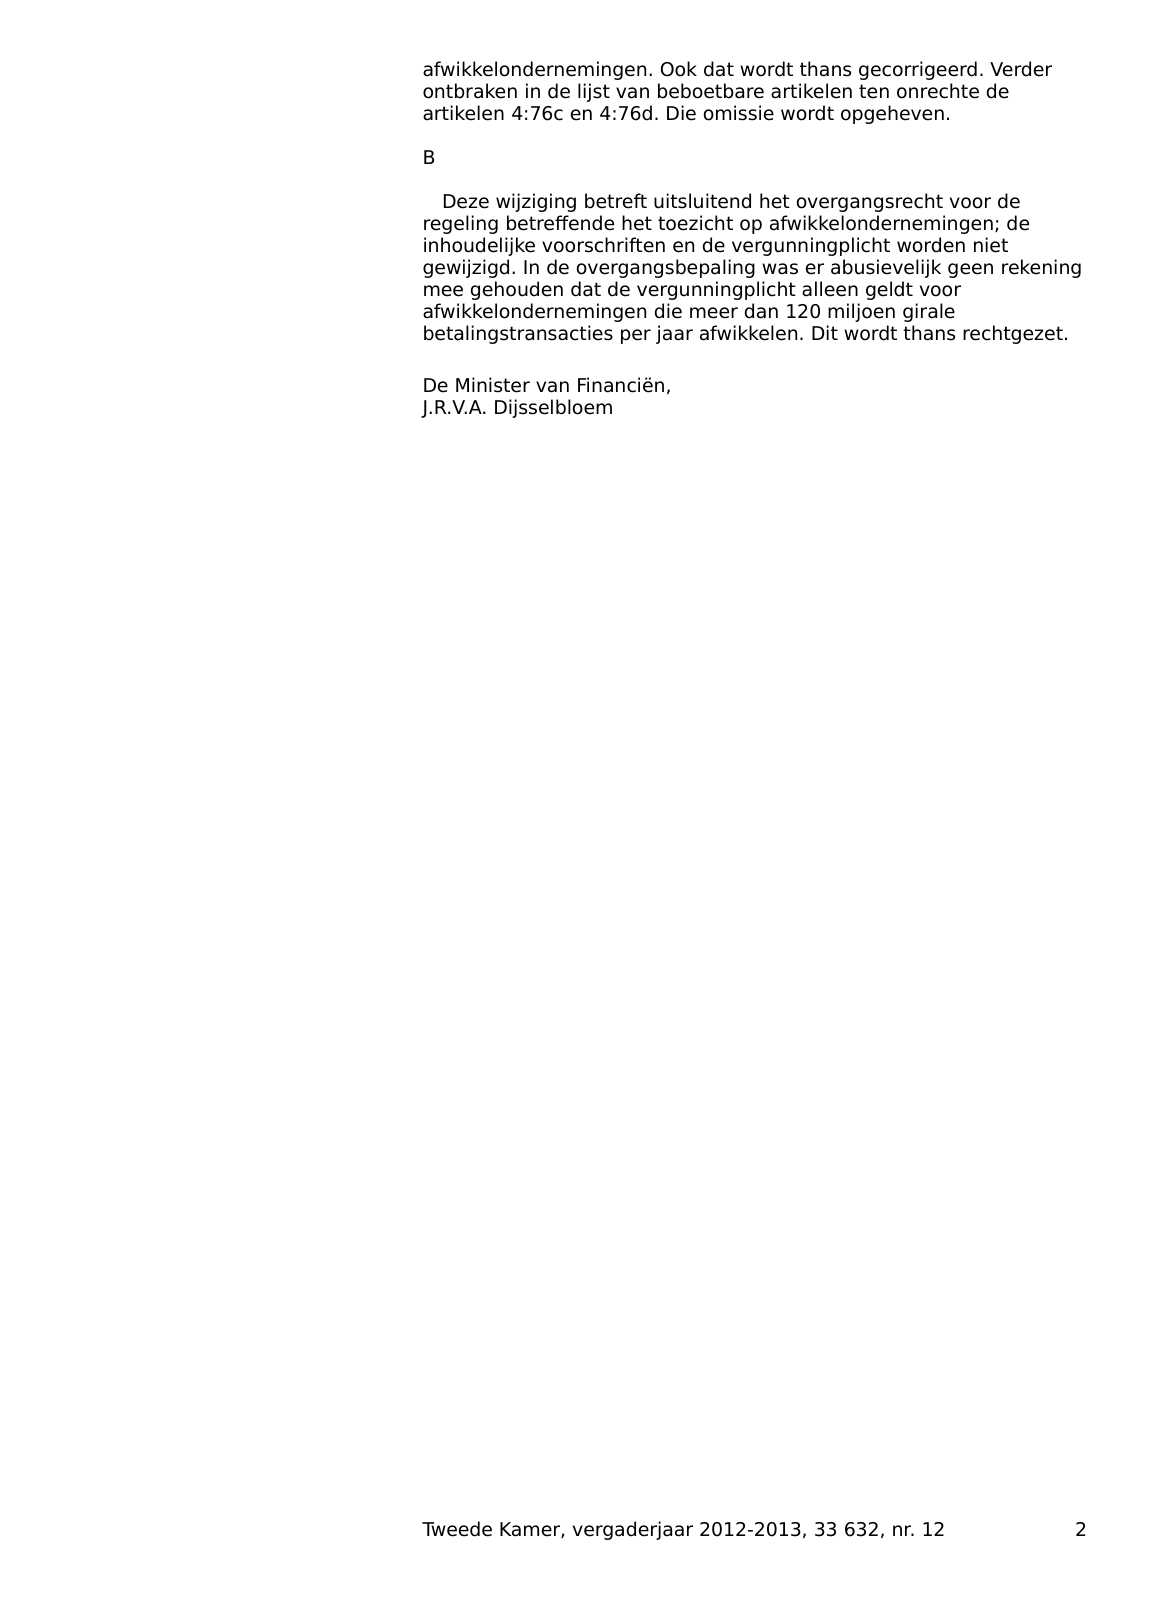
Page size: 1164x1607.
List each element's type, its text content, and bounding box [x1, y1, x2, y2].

subtitle B [422, 147, 1087, 169]
text De Minister van Financiën, J.R.V.A. Dijsselbloem [422, 375, 1087, 419]
text afwikkelondernemingen. Ook dat wordt thans gecorrigeerd. Verder ontbraken in de lijst van beboetbare artikelen ten onrechte de artikelen 4:76c en 4:76d. Die omissie wordt opgeheven. [422, 59, 1087, 125]
text Deze wijziging betreft uitsluitend het overgangsrecht voor de regeling betreffende het toezicht op afwikkelondernemingen; de inhoudelijke voorschriften en de vergunningplicht worden niet gewijzigd. In de overgangsbepaling was er abusievelijk geen rekening mee gehouden dat de vergunningplicht alleen geldt voor afwikkelondernemingen die meer dan 120 miljoen girale betalingstransacties per jaar afwikkelen. Dit wordt thans rechtgezet. [422, 191, 1087, 345]
